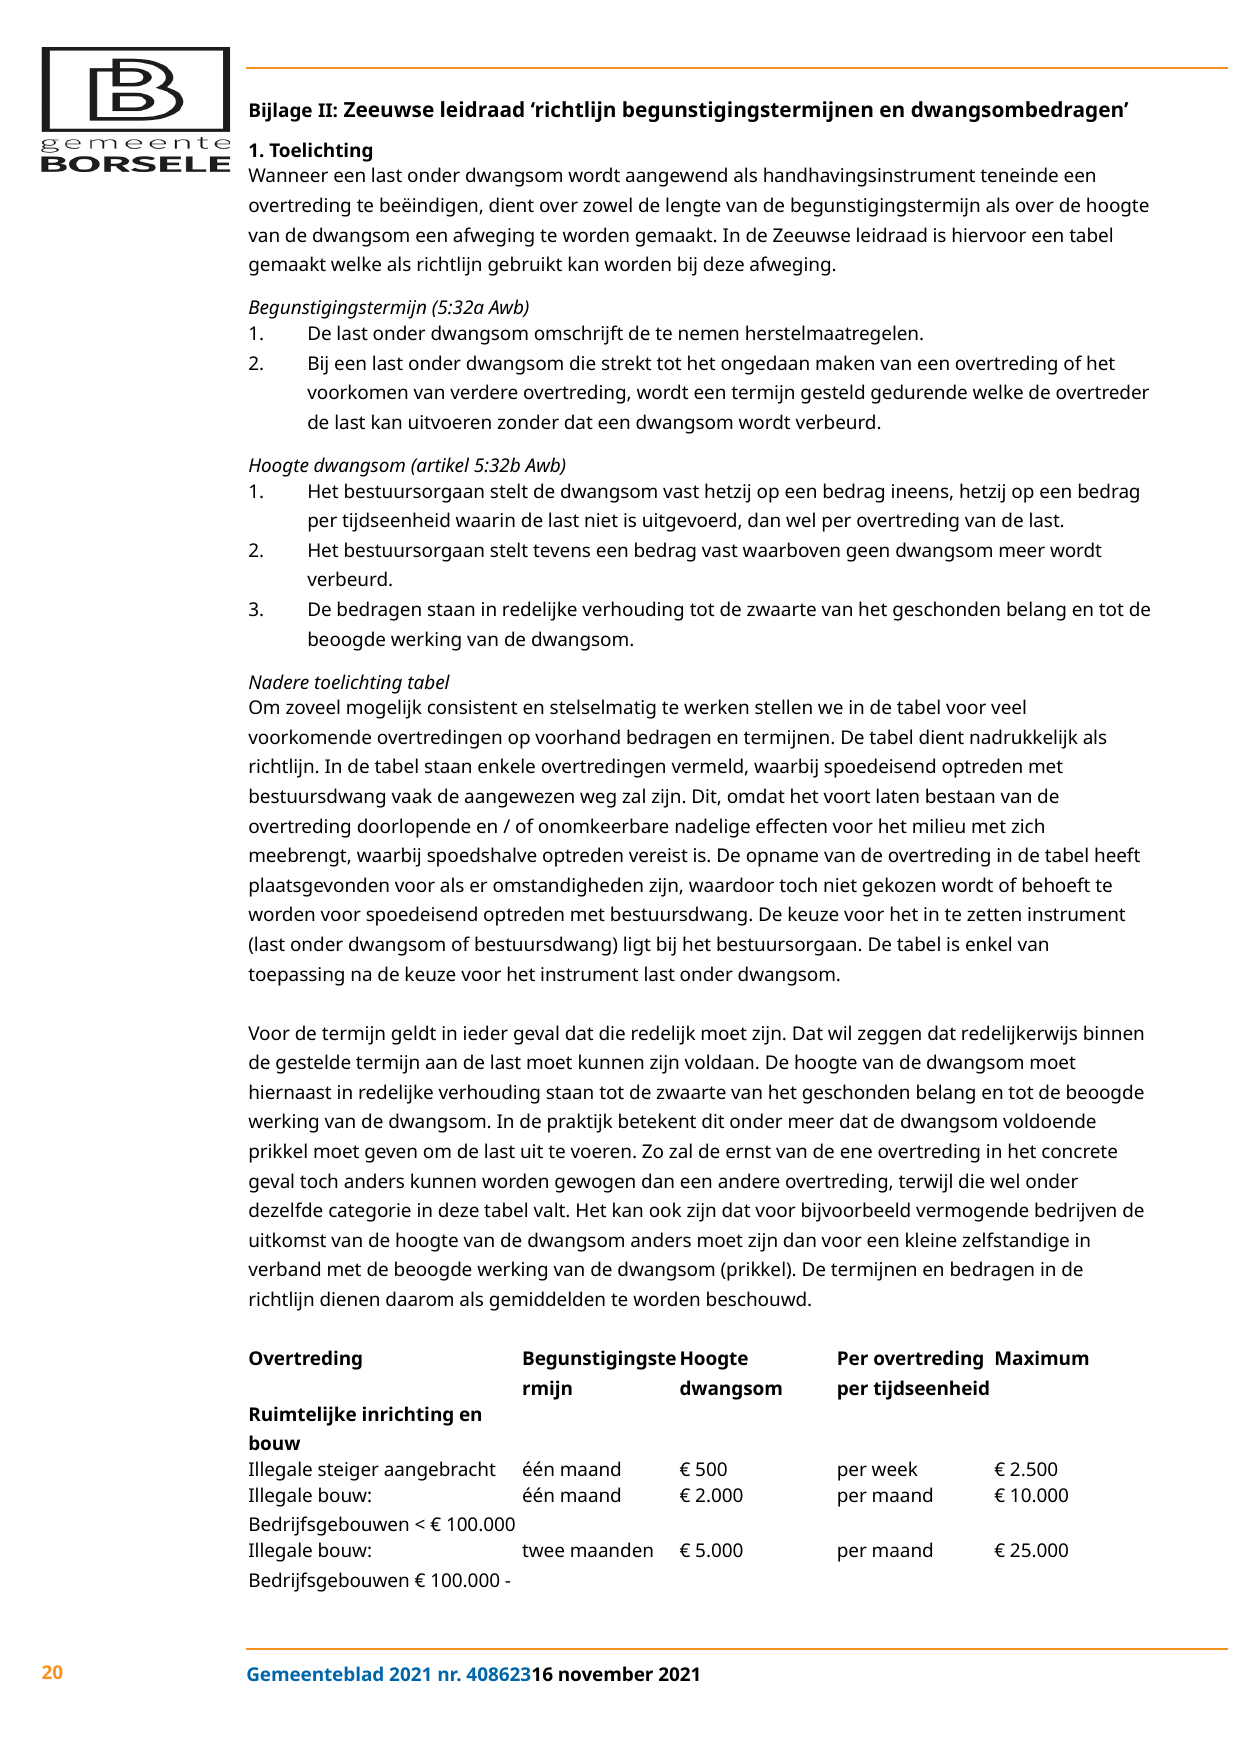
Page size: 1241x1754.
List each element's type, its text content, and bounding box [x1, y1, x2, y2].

table_cell twee maanden [522, 1537, 679, 1592]
table_header Begunstigingstermijn [522, 1346, 679, 1401]
table_cell Illegale steiger aangebracht [248, 1456, 522, 1482]
text Hoogte dwangsom (artikel 5:32b Awb) [248, 452, 1152, 478]
table_cell € 2.500 [994, 1456, 1152, 1482]
table_cell Illegale bouw: Bedrijfsgebouwen < € 100.000 [248, 1482, 522, 1537]
table_cell per week [837, 1456, 994, 1482]
table_cell € 2.000 [679, 1482, 837, 1537]
table_header Per overtreding per tijdseenheid [837, 1346, 994, 1401]
table_cell Ruimtelijke inrichting en bouw [248, 1401, 522, 1456]
picture [41, 47, 231, 172]
table_cell € 5.000 [679, 1537, 837, 1592]
text 1. Toelichting [248, 137, 1152, 163]
table_cell per maand [837, 1537, 994, 1592]
table_cell één maand [522, 1456, 679, 1482]
table_cell [837, 1401, 994, 1456]
table_cell één maand [522, 1482, 679, 1537]
list Bij een last onder dwangsom die strekt tot het ongedaan maken van een overtreding of het voorkomen van verdere overtreding, wordt een termijn gesteld gedurende welke de overtreder de last kan uitvoeren zonder dat een dwangsom wordt verbeurd. [248, 350, 1152, 435]
table_cell € 10.000 [994, 1482, 1152, 1537]
table_cell € 25.000 [994, 1537, 1152, 1592]
text Bijlage II: Zeeuwse leidraad ‘richtlijn begunstigingstermijnen en dwangsombedragen’ [248, 95, 1152, 123]
table_header Hoogte dwangsom [679, 1346, 837, 1401]
list De last onder dwangsom omschrijft de te nemen herstelmaatregelen. [248, 320, 1152, 346]
text Nadere toelichting tabel [248, 669, 1152, 694]
text Om zoveel mogelijk consistent en stelselmatig te werken stellen we in de tabel voor veel voorkomende overtredingen op voorhand bedragen en termijnen. De tabel dient nadrukkelijk als richtlijn. In de tabel staan enkele overtredingen vermeld, waarbij spoedeisend optreden met bestuursdwang vaak de aangewezen weg zal zijn. Dit, omdat het voort laten bestaan van de overtreding doorlopende en / of onomkeerbare nadelige effecten voor het milieu met zich meebrengt, waarbij spoedshalve optreden vereist is. De opname van de overtreding in de tabel heeft plaatsgevonden voor als er omstandigheden zijn, waardoor toch niet gekozen wordt of behoeft te worden voor spoedeisend optreden met bestuursdwang. De keuze voor het in te zetten instrument (last onder dwangsom of bestuursdwang) ligt bij het bestuursorgaan. De tabel is enkel van toepassing na de keuze voor het instrument last onder dwangsom. [248, 694, 1152, 987]
table_cell € 500 [679, 1456, 837, 1482]
text Begunstigingstermijn (5:32a Awb) [248, 294, 1152, 320]
list Het bestuursorgaan stelt de dwangsom vast hetzij op een bedrag ineens, hetzij op een bedrag per tijdseenheid waarin de last niet is uitgevoerd, dan wel per overtreding van de last. [248, 478, 1152, 533]
table_cell [679, 1401, 837, 1456]
table_cell per maand [837, 1482, 994, 1537]
table_cell [522, 1401, 679, 1456]
table_cell [994, 1401, 1152, 1456]
table_header Maximum [994, 1346, 1152, 1401]
list Het bestuursorgaan stelt tevens een bedrag vast waarboven geen dwangsom meer wordt verbeurd. [248, 537, 1152, 592]
table_cell Illegale bouw: Bedrijfsgebouwen € 100.000 [248, 1537, 522, 1592]
list De bedragen staan in redelijke verhouding tot de zwaarte van het geschonden belang en tot de beoogde werking van de dwangsom. [248, 596, 1152, 651]
text Wanneer een last onder dwangsom wordt aangewend als handhavingsinstrument teneinde een overtreding te beëindigen, dient over zowel de lengte van de begunstigingstermijn als over de hoogte van de dwangsom een afweging te worden gemaakt. In de Zeeuwse leidraad is hiervoor een tabel gemaakt welke als richtlijn gebruikt kan worden bij deze afweging. [248, 163, 1152, 277]
text Voor de termijn geldt in ieder geval dat die redelijk moet zijn. Dat wil zeggen dat redelijkerwijs binnen de gestelde termijn aan de last moet kunnen zijn voldaan. De hoogte van de dwangsom moet hiernaast in redelijke verhouding staan tot de zwaarte van het geschonden belang en tot de beoogde werking van de dwangsom. In de praktijk betekent dit onder meer dat de dwangsom voldoende prikkel moet geven om de last uit te voeren. Zo zal de ernst van de ene overtreding in het concrete geval toch anders kunnen worden gewogen dan een andere overtreding, terwijl die wel onder dezelfde categorie in deze tabel valt. Het kan ook zijn dat voor bijvoorbeeld vermogende bedrijven de uitkomst van de hoogte van de dwangsom anders moet zijn dan voor een kleine zelfstandige in verband met de beoogde werking van de dwangsom (prikkel). De termijnen en bedragen in de richtlijn dienen daarom als gemiddelden te worden beschouwd. [248, 1020, 1152, 1312]
table_header Overtreding [248, 1346, 522, 1401]
